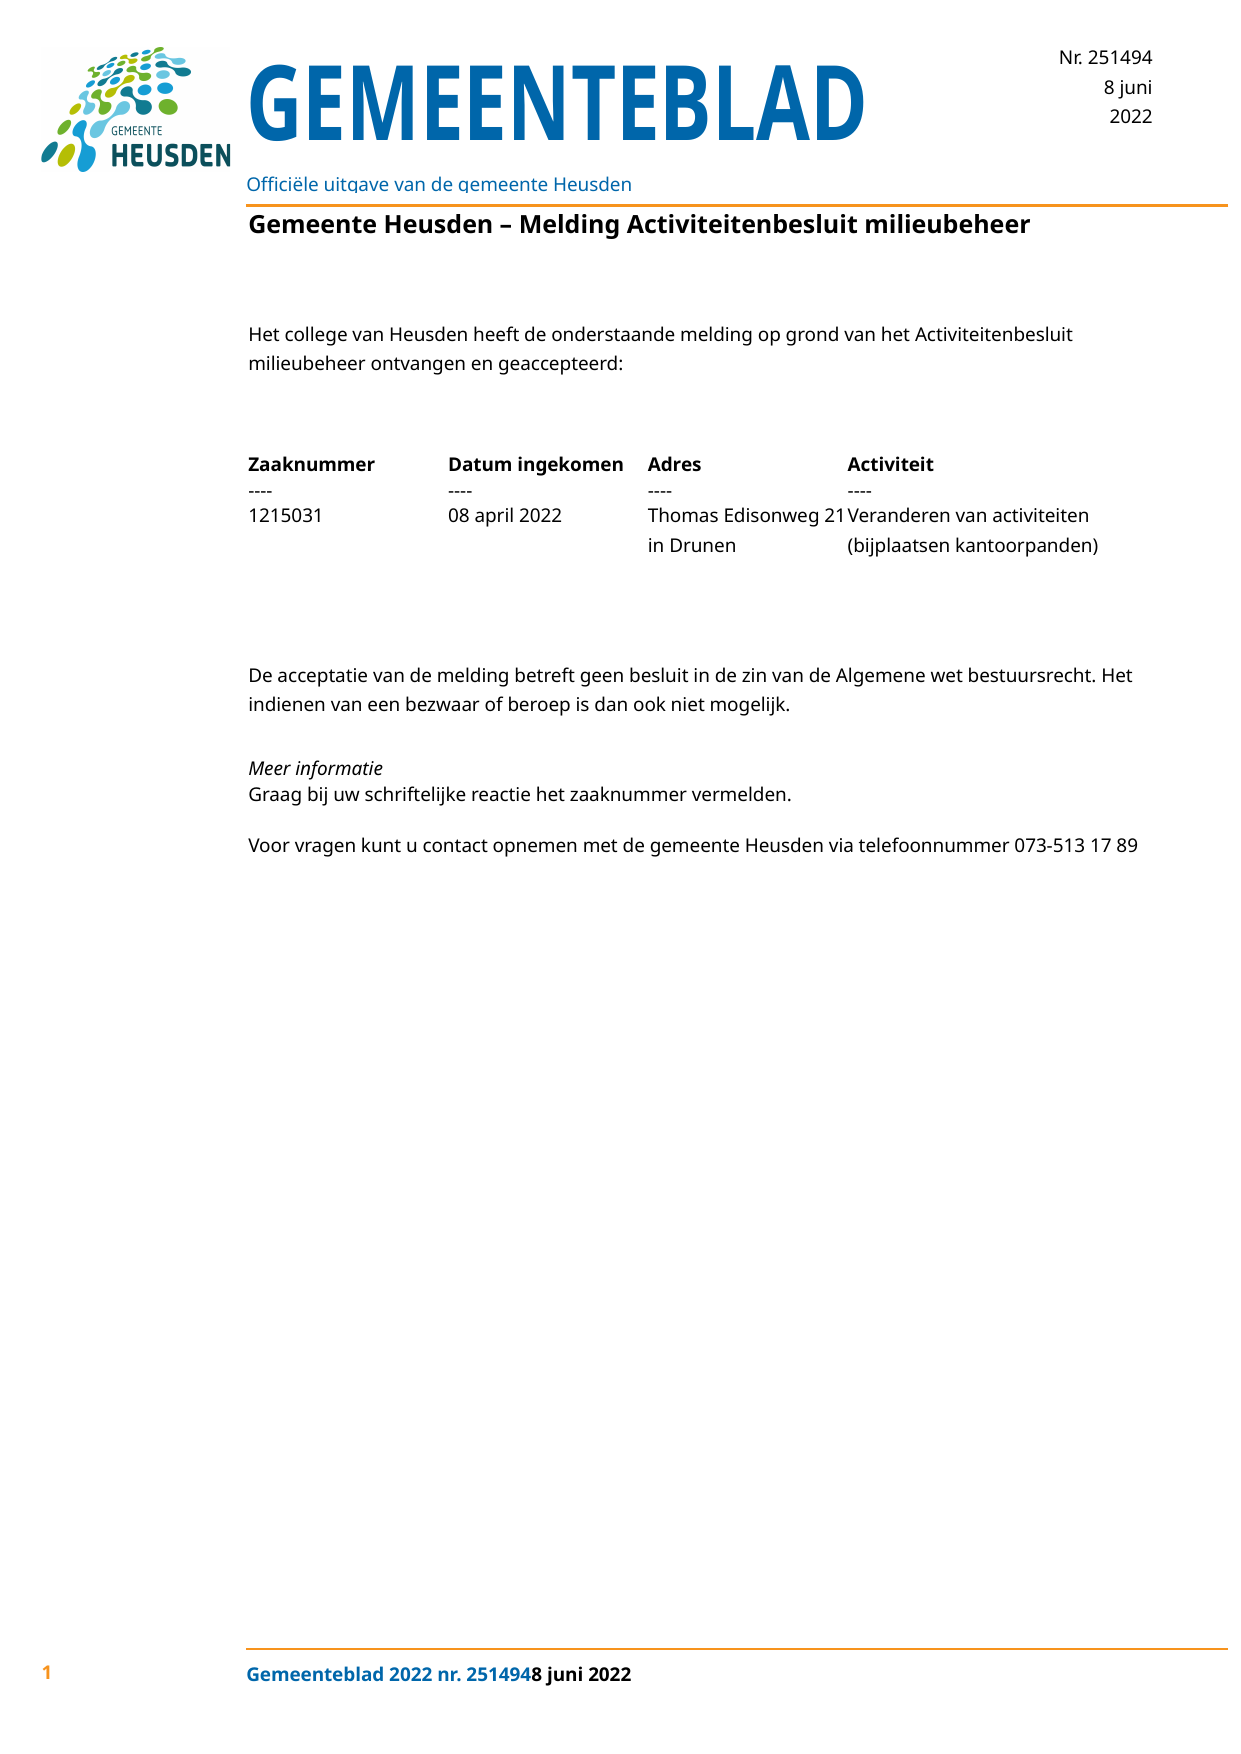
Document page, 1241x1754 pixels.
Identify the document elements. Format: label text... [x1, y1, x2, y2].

text Gemeente Heusden – Melding Activiteitenbesluit milieubeheer [248, 207, 1152, 241]
table_cell 1215031 [248, 503, 448, 558]
text Voor vragen kunt u contact opnemen met de gemeente Heusden via telefoonnummer 073-513 17 89 [248, 832, 1152, 857]
table_cell ---- [448, 477, 648, 503]
table_cell ---- [248, 477, 448, 503]
table_cell Veranderen van activiteiten (bijplaatsen kantoorpanden) [848, 503, 1152, 558]
table_header Adres [648, 451, 847, 477]
picture [41, 47, 231, 172]
table_cell Thomas Edisonweg 21 in Drunen [648, 503, 847, 558]
text Graag bij uw schriftelijke reactie het zaaknummer vermelden. [248, 781, 1152, 807]
text Het college van Heusden heeft de onderstaande melding op grond van het Activiteitenbesluit milieubeheer ontvangen en geaccepteerd: [248, 321, 1152, 376]
text Meer informatie [248, 756, 1152, 781]
table_cell 08 april 2022 [448, 503, 648, 558]
table_header Activiteit [848, 451, 1152, 477]
table_header Zaaknummer [248, 451, 448, 477]
table_header Datum ingekomen [448, 451, 648, 477]
table_cell ---- [648, 477, 847, 503]
text De acceptatie van de melding betreft geen besluit in de zin van de Algemene wet bestuursrecht. Het indienen van een bezwaar of beroep is dan ook niet mogelijk. [248, 662, 1152, 717]
table_cell ---- [848, 477, 1152, 503]
